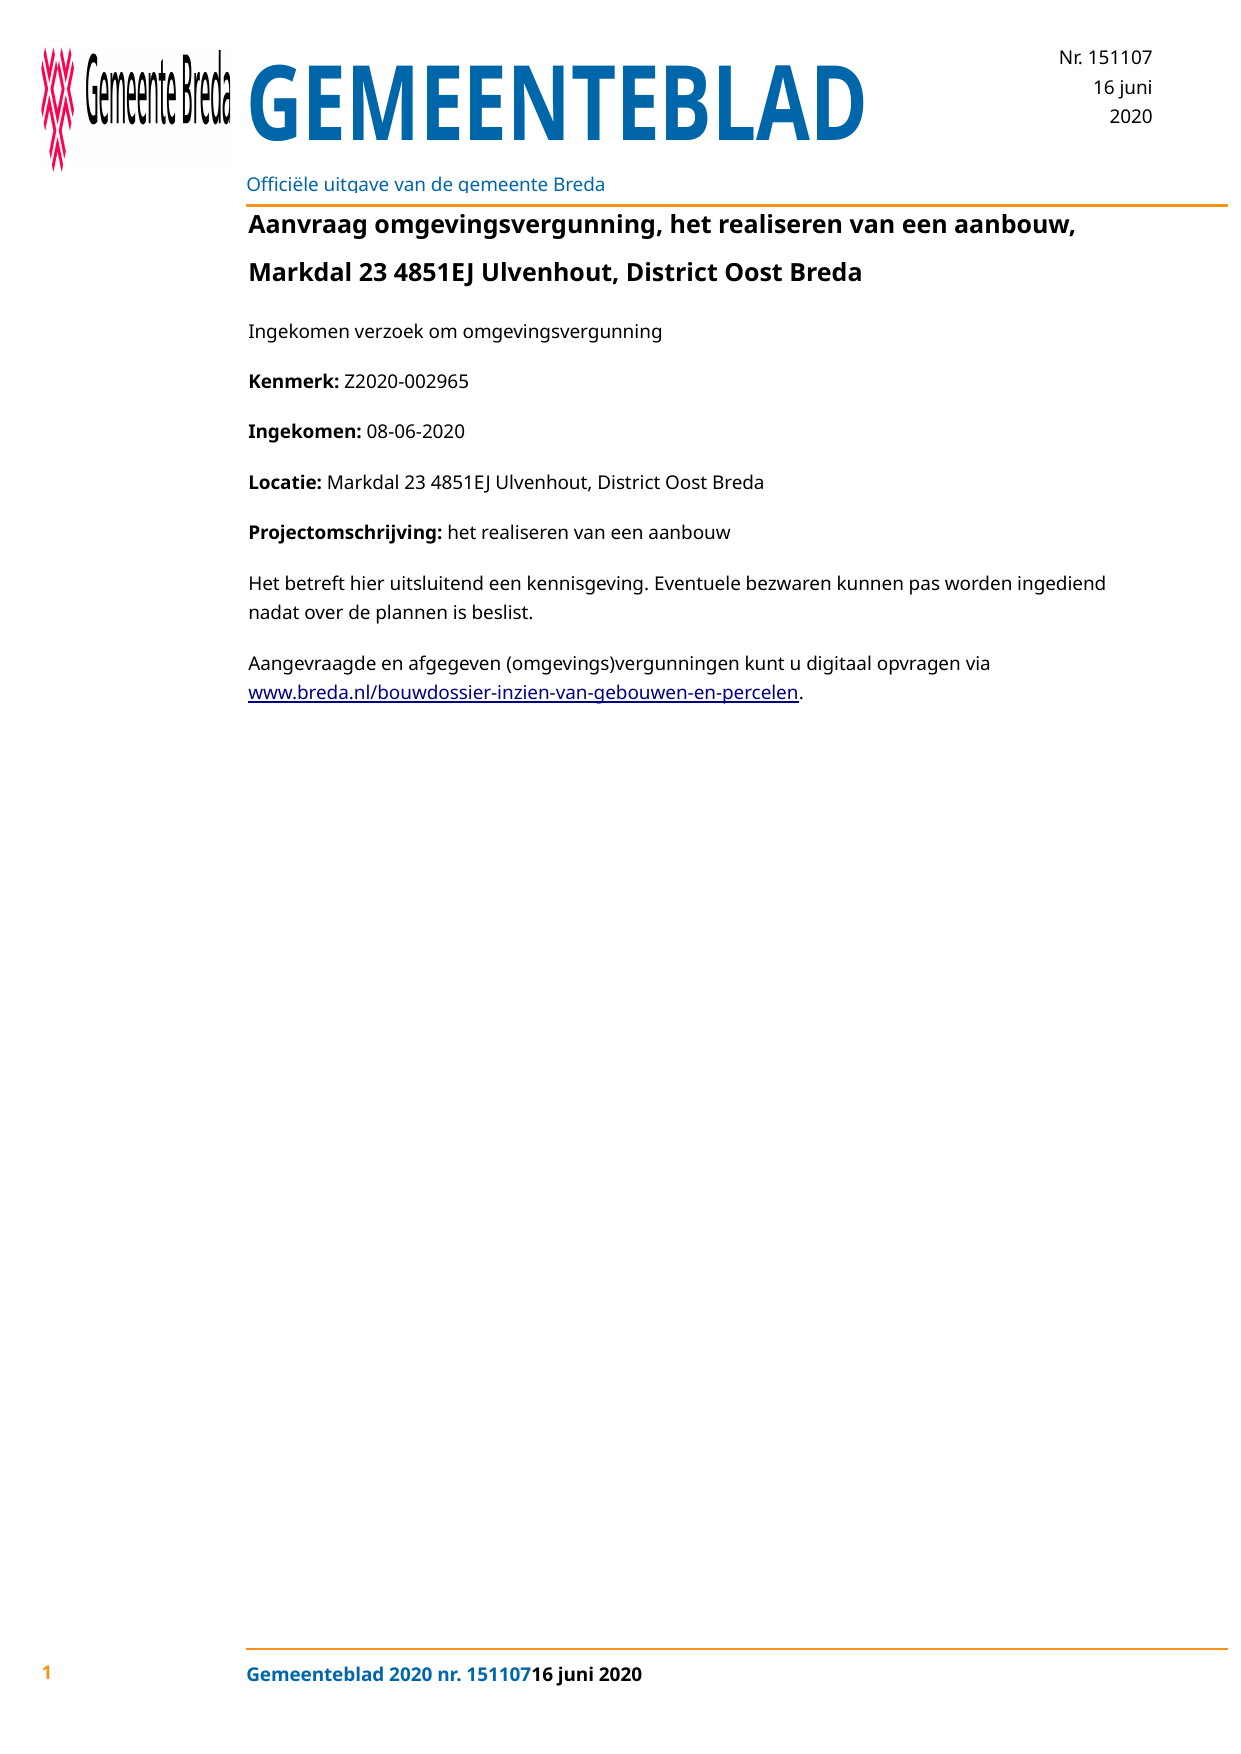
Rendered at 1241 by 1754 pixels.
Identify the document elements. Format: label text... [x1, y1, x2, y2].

text Aangevraagde en afgegeven (omgevings)vergunningen kunt u digitaal opvragen via www.breda.nl/bouwdossier-inzien-van-gebouwen-en-percelen. [248, 650, 1152, 705]
text Ingekomen: 08-06-2020 [248, 419, 1152, 444]
text Aanvraag omgevingsvergunning, het realiseren van een aanbouw, Markdal 23 4851EJ Ulvenhout, District Oost Breda [248, 207, 1152, 288]
text Het betreft hier uitsluitend een kennisgeving. Eventuele bezwaren kunnen pas worden ingediend nadat over de plannen is beslist. [248, 570, 1152, 625]
text Locatie: Markdal 23 4851EJ Ulvenhout, District Oost Breda [248, 469, 1152, 495]
text Projectomschrijving: het realiseren van een aanbouw [248, 519, 1152, 545]
text Ingekomen verzoek om omgevingsvergunning [248, 318, 1152, 344]
text Kenmerk: Z2020-002965 [248, 368, 1152, 394]
picture [41, 47, 231, 172]
